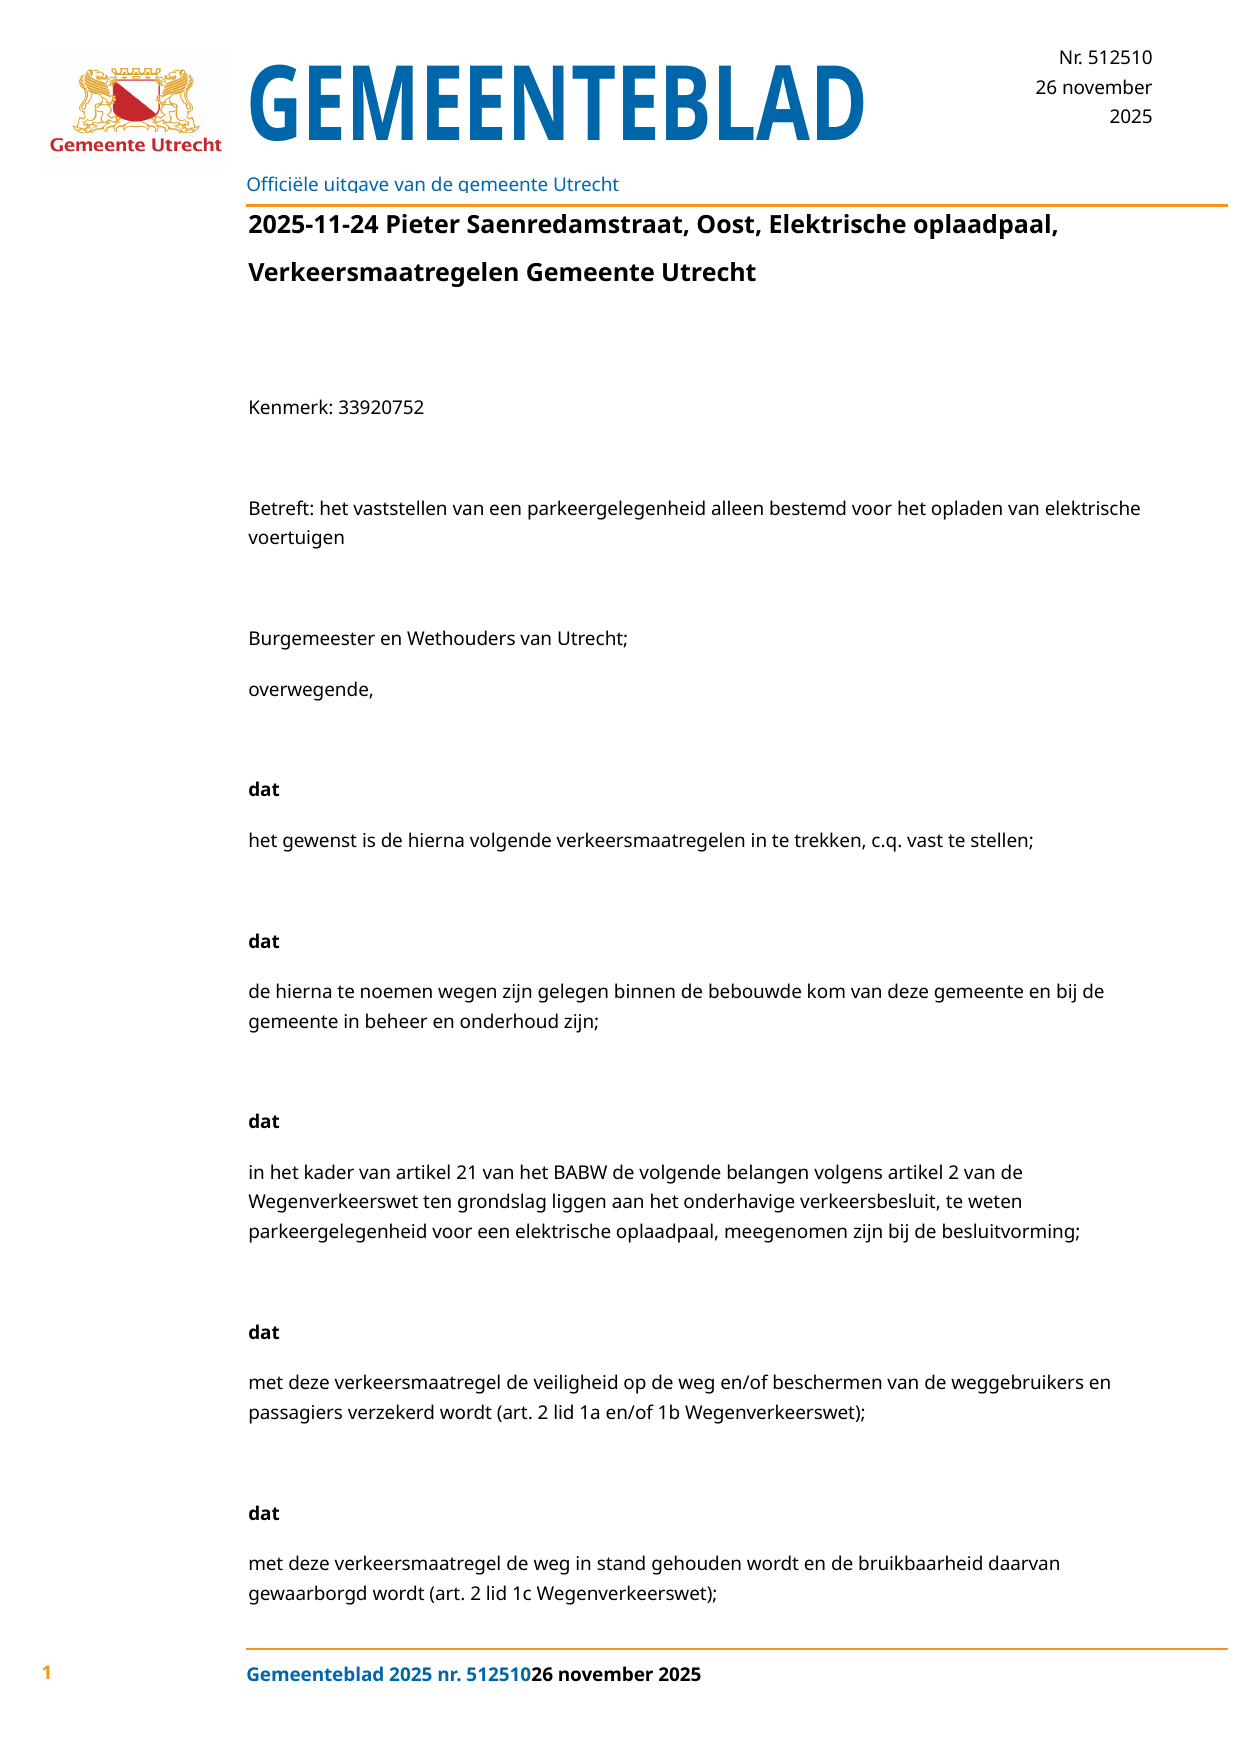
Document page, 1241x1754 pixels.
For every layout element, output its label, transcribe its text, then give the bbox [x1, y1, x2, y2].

text Burgemeester en Wethouders van Utrecht; [248, 625, 1152, 651]
text 2025-11-24 Pieter Saenredamstraat, Oost, Elektrische oplaadpaal, Verkeersmaatregelen Gemeente Utrecht [248, 207, 1152, 288]
text dat [248, 928, 1152, 953]
text dat [248, 777, 1152, 802]
text met deze verkeersmaatregel de weg in stand gehouden wordt en de bruikbaarheid daarvan gewaarborgd wordt (art. 2 lid 1c Wegenverkeerswet); [248, 1550, 1152, 1606]
text in het kader van artikel 21 van het BABW de volgende belangen volgens artikel 2 van de Wegenverkeerswet ten grondslag liggen aan het onderhavige verkeersbesluit, te weten parkeergelegenheid voor een elektrische oplaadpaal, meegenomen zijn bij de besluitvorming; [248, 1159, 1152, 1244]
text dat [248, 1109, 1152, 1134]
text dat [248, 1500, 1152, 1526]
text de hierna te noemen wegen zijn gelegen binnen de bebouwde kom van deze gemeente en bij de gemeente in beheer en onderhoud zijn; [248, 978, 1152, 1033]
text dat [248, 1319, 1152, 1345]
text Betreft: het vaststellen van een parkeergelegenheid alleen bestemd voor het opladen van elektrische voertuigen [248, 495, 1152, 550]
text Kenmerk: 33920752 [248, 394, 1152, 420]
text met deze verkeersmaatregel de veiligheid op de weg en/of beschermen van de weggebruikers en passagiers verzekerd wordt (art. 2 lid 1a en/of 1b Wegenverkeerswet); [248, 1369, 1152, 1425]
text het gewenst is de hierna volgende verkeersmaatregelen in te trekken, c.q. vast te stellen; [248, 827, 1152, 853]
picture [41, 47, 231, 172]
text overwegende, [248, 676, 1152, 701]
